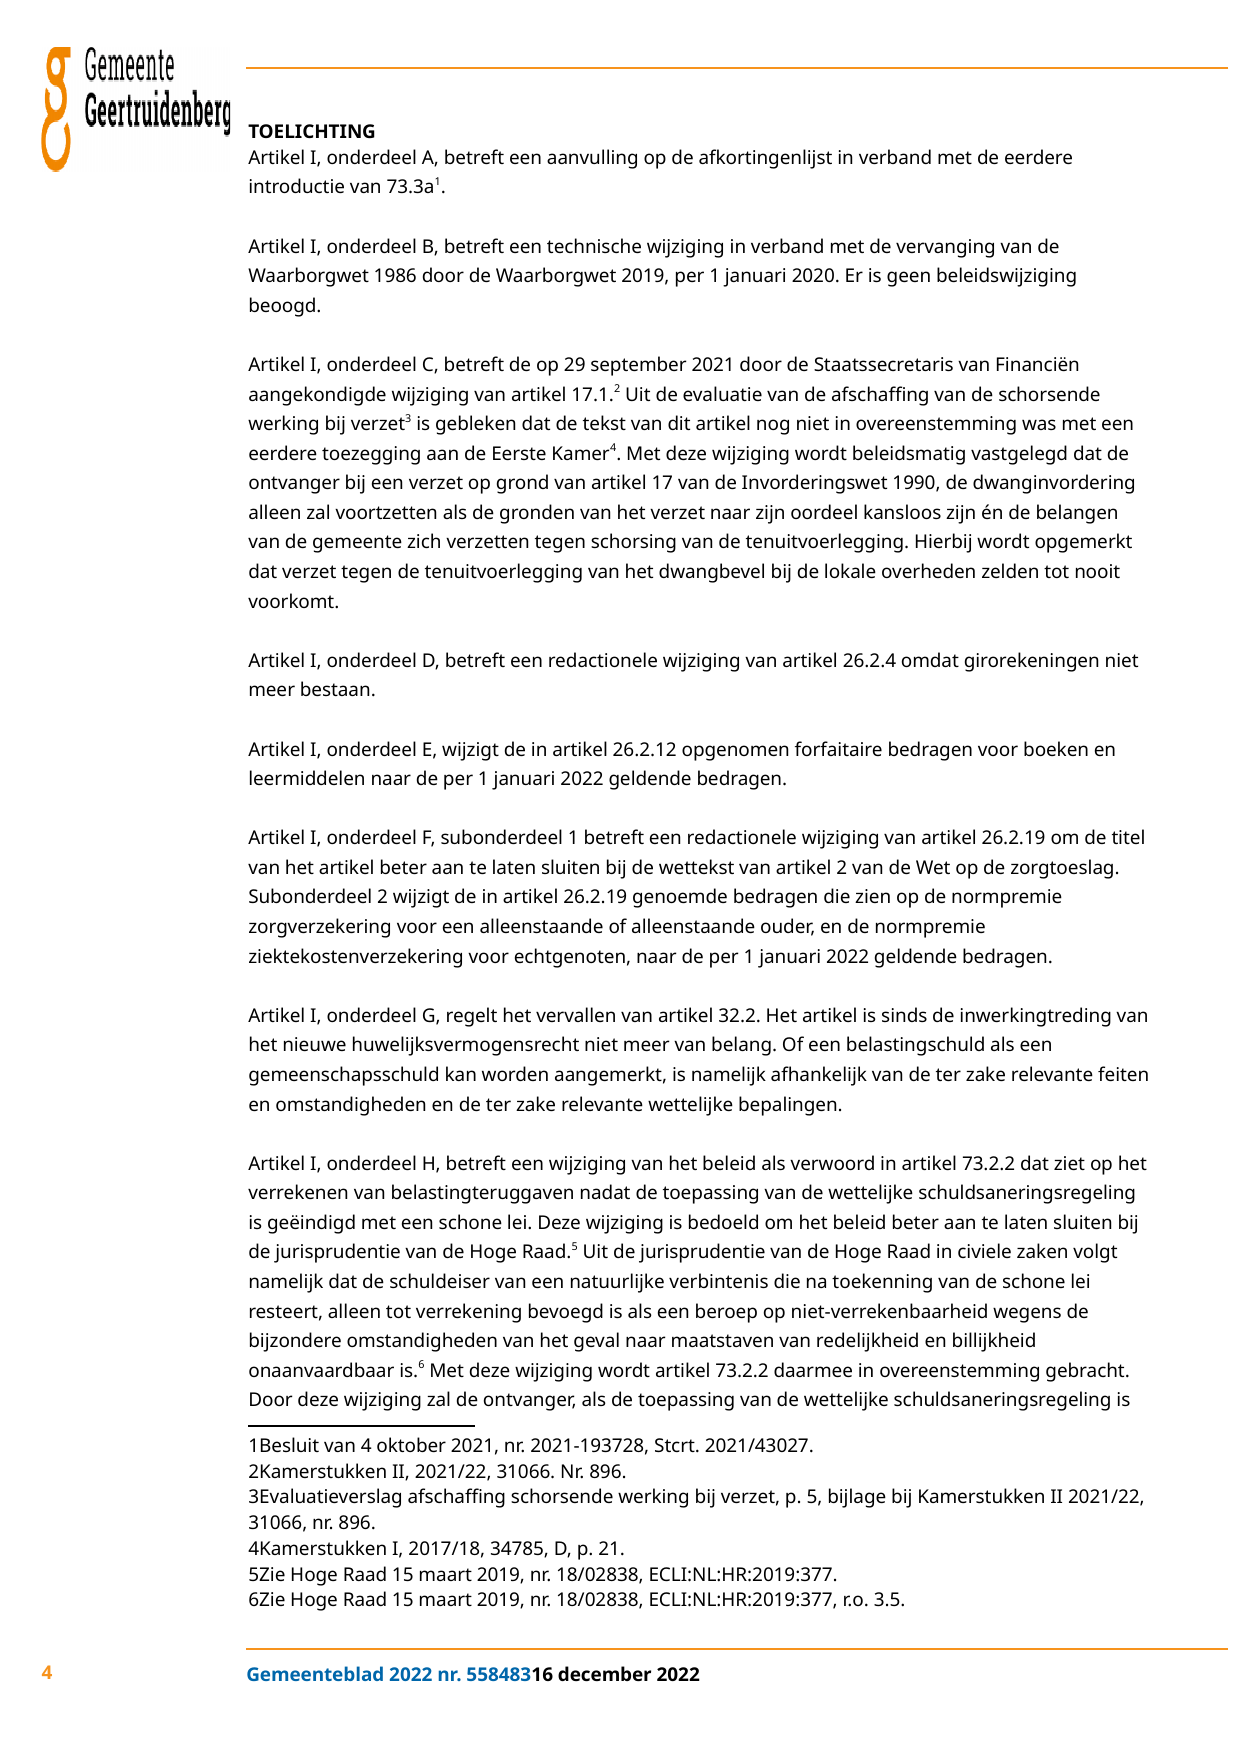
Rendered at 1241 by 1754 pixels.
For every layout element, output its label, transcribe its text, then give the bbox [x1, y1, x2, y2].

text Artikel I, onderdeel H, betreft een wijziging van het beleid als verwoord in artikel 73.2.2 dat ziet op het verrekenen van belastingteruggaven nadat de toepassing van de wettelijke schuldsaneringsregeling is geëindigd met een schone lei. Deze wijziging is bedoeld om het beleid beter aan te laten sluiten bij de jurisprudentie van de Hoge Raad. Uit de jurisprudentie van de Hoge Raad in civiele zaken volgt namelijk dat de schuldeiser van een natuurlijke verbintenis die na toekenning van de schone lei resteert, alleen tot verrekening bevoegd is als een beroep op niet-verrekenbaarheid wegens de bijzondere omstandigheden van het geval naar maatstaven van redelijkheid en billijkheid onaanvaardbaar is. Met deze wijziging wordt artikel 73.2.2 daarmee in overeenstemming gebracht. Door deze wijziging zal de ontvanger, als de toepassing van de wettelijke schuldsaneringsregeling is [248, 1150, 1152, 1412]
text Kamerstukken I, 2017/18, 34785, D, p. 21. [248, 1535, 1152, 1561]
text Zie Hoge Raad 15 maart 2019, nr. 18/02838, ECLI:NL:HR:2019:377. [248, 1561, 1152, 1586]
text Zie Hoge Raad 15 maart 2019, nr. 18/02838, ECLI:NL:HR:2019:377, r.o. 3.5. [248, 1586, 1152, 1612]
text Artikel I, onderdeel F, subonderdeel 1 betreft een redactionele wijziging van artikel 26.2.19 om de titel van het artikel beter aan te laten sluiten bij de wettekst van artikel 2 van de Wet op de zorgtoeslag. Subonderdeel 2 wijzigt de in artikel 26.2.19 genoemde bedragen die zien op de normpremie zorgverzekering voor een alleenstaande of alleenstaande ouder, en de normpremie ziektekostenverzekering voor echtgenoten, naar de per 1 januari 2022 geldende bedragen. [248, 824, 1152, 969]
text Artikel I, onderdeel E, wijzigt de in artikel 26.2.12 opgenomen forfaitaire bedragen voor boeken en leermiddelen naar de per 1 januari 2022 geldende bedragen. [248, 736, 1152, 791]
text Artikel I, onderdeel A, betreft een aanvulling op de afkortingenlijst in verband met de eerdere introductie van 73.3a. [248, 144, 1152, 199]
text Evaluatieverslag afschaffing schorsende werking bij verzet, p. 5, bijlage bij Kamerstukken II 2021/22, 31066, nr. 896. [248, 1483, 1152, 1535]
text TOELICHTING [248, 116, 1152, 144]
picture [41, 47, 231, 172]
text Besluit van 4 oktober 2021, nr. 2021-193728, Stcrt. 2021/43027. [248, 1432, 1152, 1458]
text Kamerstukken II, 2021/22, 31066. Nr. 896. [248, 1458, 1152, 1483]
text Artikel I, onderdeel B, betreft een technische wijziging in verband met de vervanging van de Waarborgwet 1986 door de Waarborgwet 2019, per 1 januari 2020. Er is geen beleidswijziging beoogd. [248, 233, 1152, 318]
text Artikel I, onderdeel D, betreft een redactionele wijziging van artikel 26.2.4 omdat girorekeningen niet meer bestaan. [248, 647, 1152, 702]
text Artikel I, onderdeel C, betreft de op 29 september 2021 door de Staatssecretaris van Financiën aangekondigde wijziging van artikel 17.1. Uit de evaluatie van de afschaffing van de schorsende werking bij verzet is gebleken dat de tekst van dit artikel nog niet in overeenstemming was met een eerdere toezegging aan de Eerste Kamer. Met deze wijziging wordt beleidsmatig vastgelegd dat de ontvanger bij een verzet op grond van artikel 17 van de Invorderingswet 1990, de dwanginvordering alleen zal voortzetten als de gronden van het verzet naar zijn oordeel kansloos zijn én de belangen van de gemeente zich verzetten tegen schorsing van de tenuitvoerlegging. Hierbij wordt opgemerkt dat verzet tegen de tenuitvoerlegging van het dwangbevel bij de lokale overheden zelden tot nooit voorkomt. [248, 351, 1152, 614]
text Artikel I, onderdeel G, regelt het vervallen van artikel 32.2. Het artikel is sinds de inwerkingtreding van het nieuwe huwelijksvermogensrecht niet meer van belang. Of een belastingschuld als een gemeenschapsschuld kan worden aangemerkt, is namelijk afhankelijk van de ter zake relevante feiten en omstandigheden en de ter zake relevante wettelijke bepalingen. [248, 1002, 1152, 1117]
